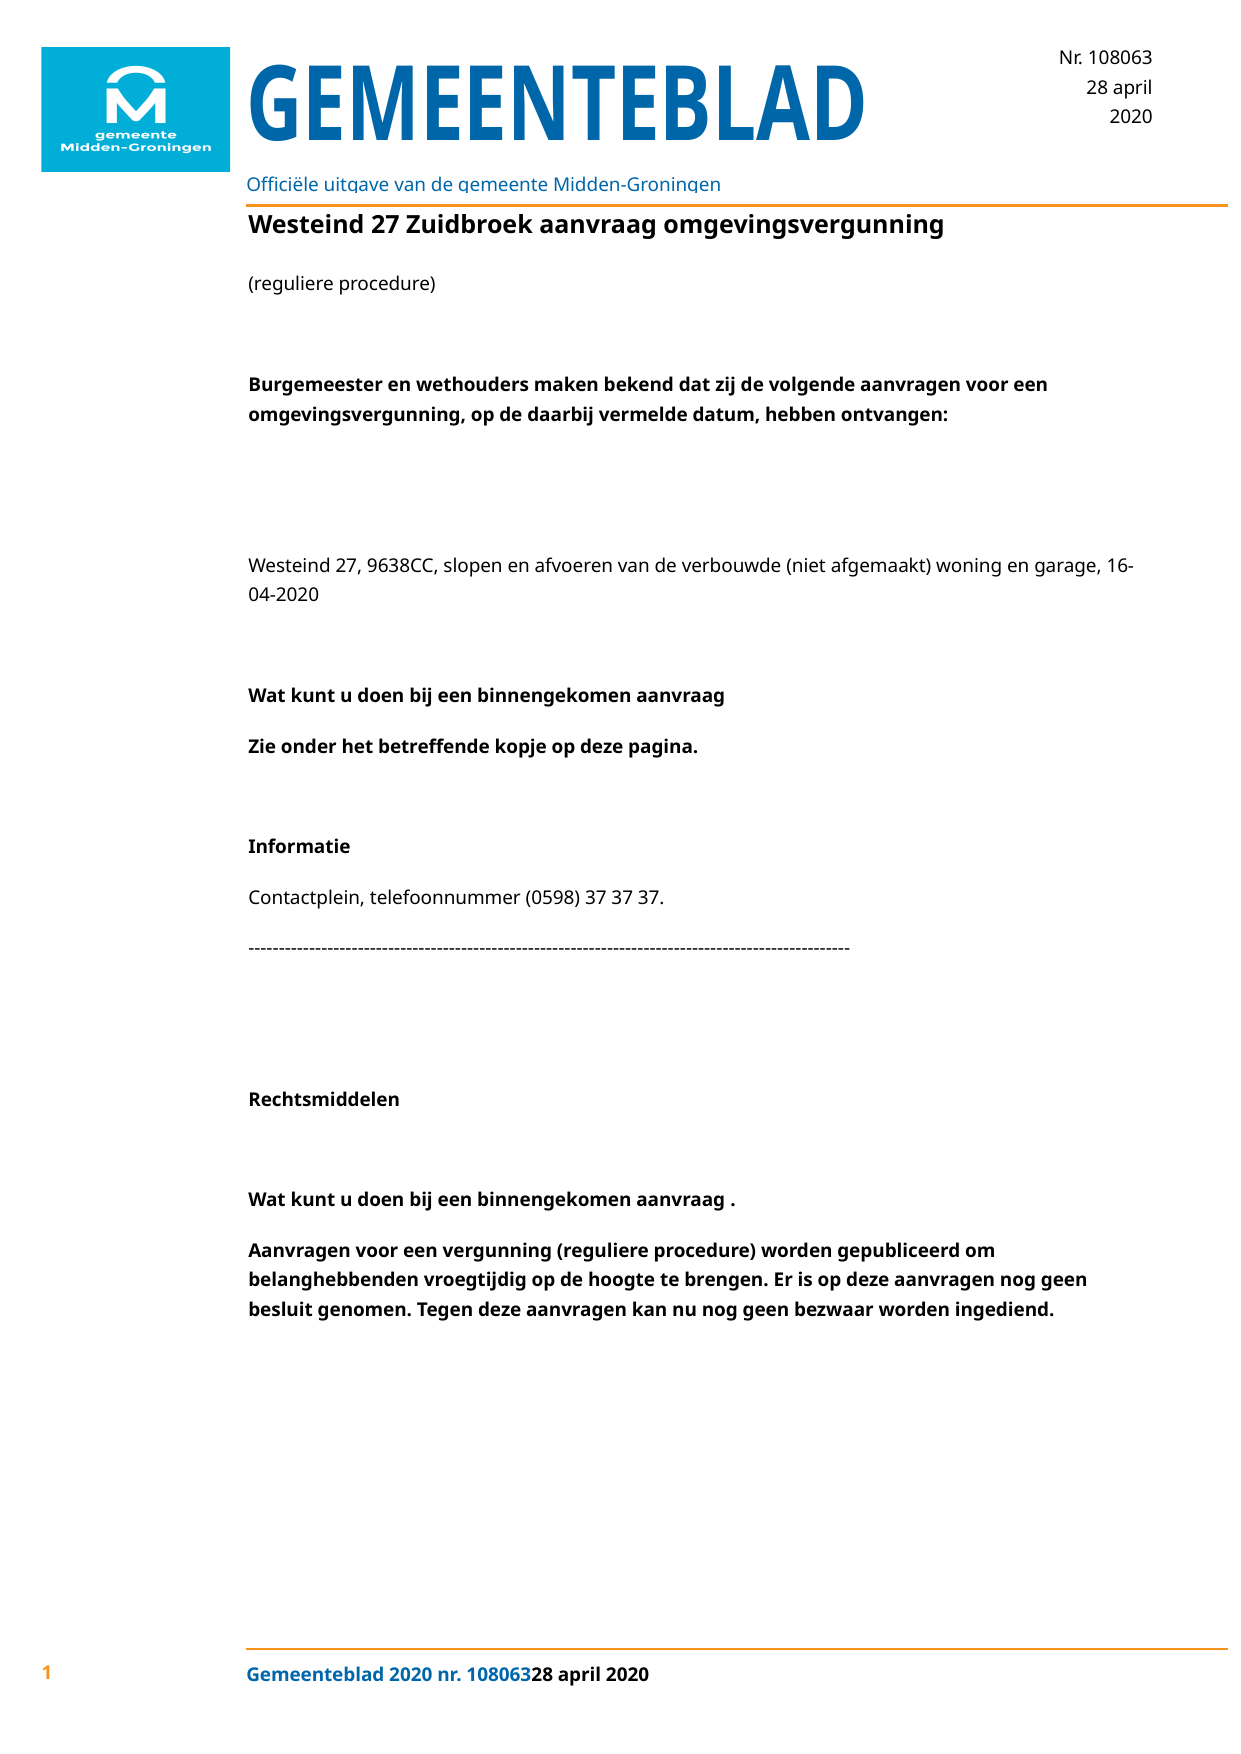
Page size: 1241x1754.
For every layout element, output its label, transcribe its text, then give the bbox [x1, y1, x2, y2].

text Aanvragen voor een vergunning (reguliere procedure) worden gepubliceerd om belanghebbenden vroegtijdig op de hoogte te brengen. Er is op deze aanvragen nog geen besluit genomen. Tegen deze aanvragen kan nu nog geen bezwaar worden ingediend. [248, 1237, 1152, 1322]
text Westeind 27, 9638CC, slopen en afvoeren van de verbouwde (niet afgemaakt) woning en garage, 16-04-2020 [248, 552, 1152, 607]
text (reguliere procedure) [248, 270, 1152, 296]
text Rechtsmiddelen [248, 1086, 1152, 1111]
text Informatie [248, 834, 1152, 859]
picture [108, 66, 164, 82]
text Wat kunt u doen bij een binnengekomen aanvraag . [248, 1187, 1152, 1212]
text Westeind 27 Zuidbroek aanvraag omgevingsvergunning [248, 207, 1152, 241]
picture [107, 89, 165, 122]
text Wat kunt u doen bij een binnengekomen aanvraag [248, 682, 1152, 708]
text Burgemeester en wethouders maken bekend dat zij de volgende aanvragen voor een omgevingsvergunning, op de daarbij vermelde datum, hebben ontvangen: [248, 371, 1152, 426]
text --------------------------------------------------------------------------------------------------- [248, 934, 1152, 960]
picture [184, 146, 190, 153]
text Zie onder het betreffende kopje op deze pagina. [248, 733, 1152, 758]
text Contactplein, telefoonnummer (0598) 37 37 37. [248, 884, 1152, 910]
